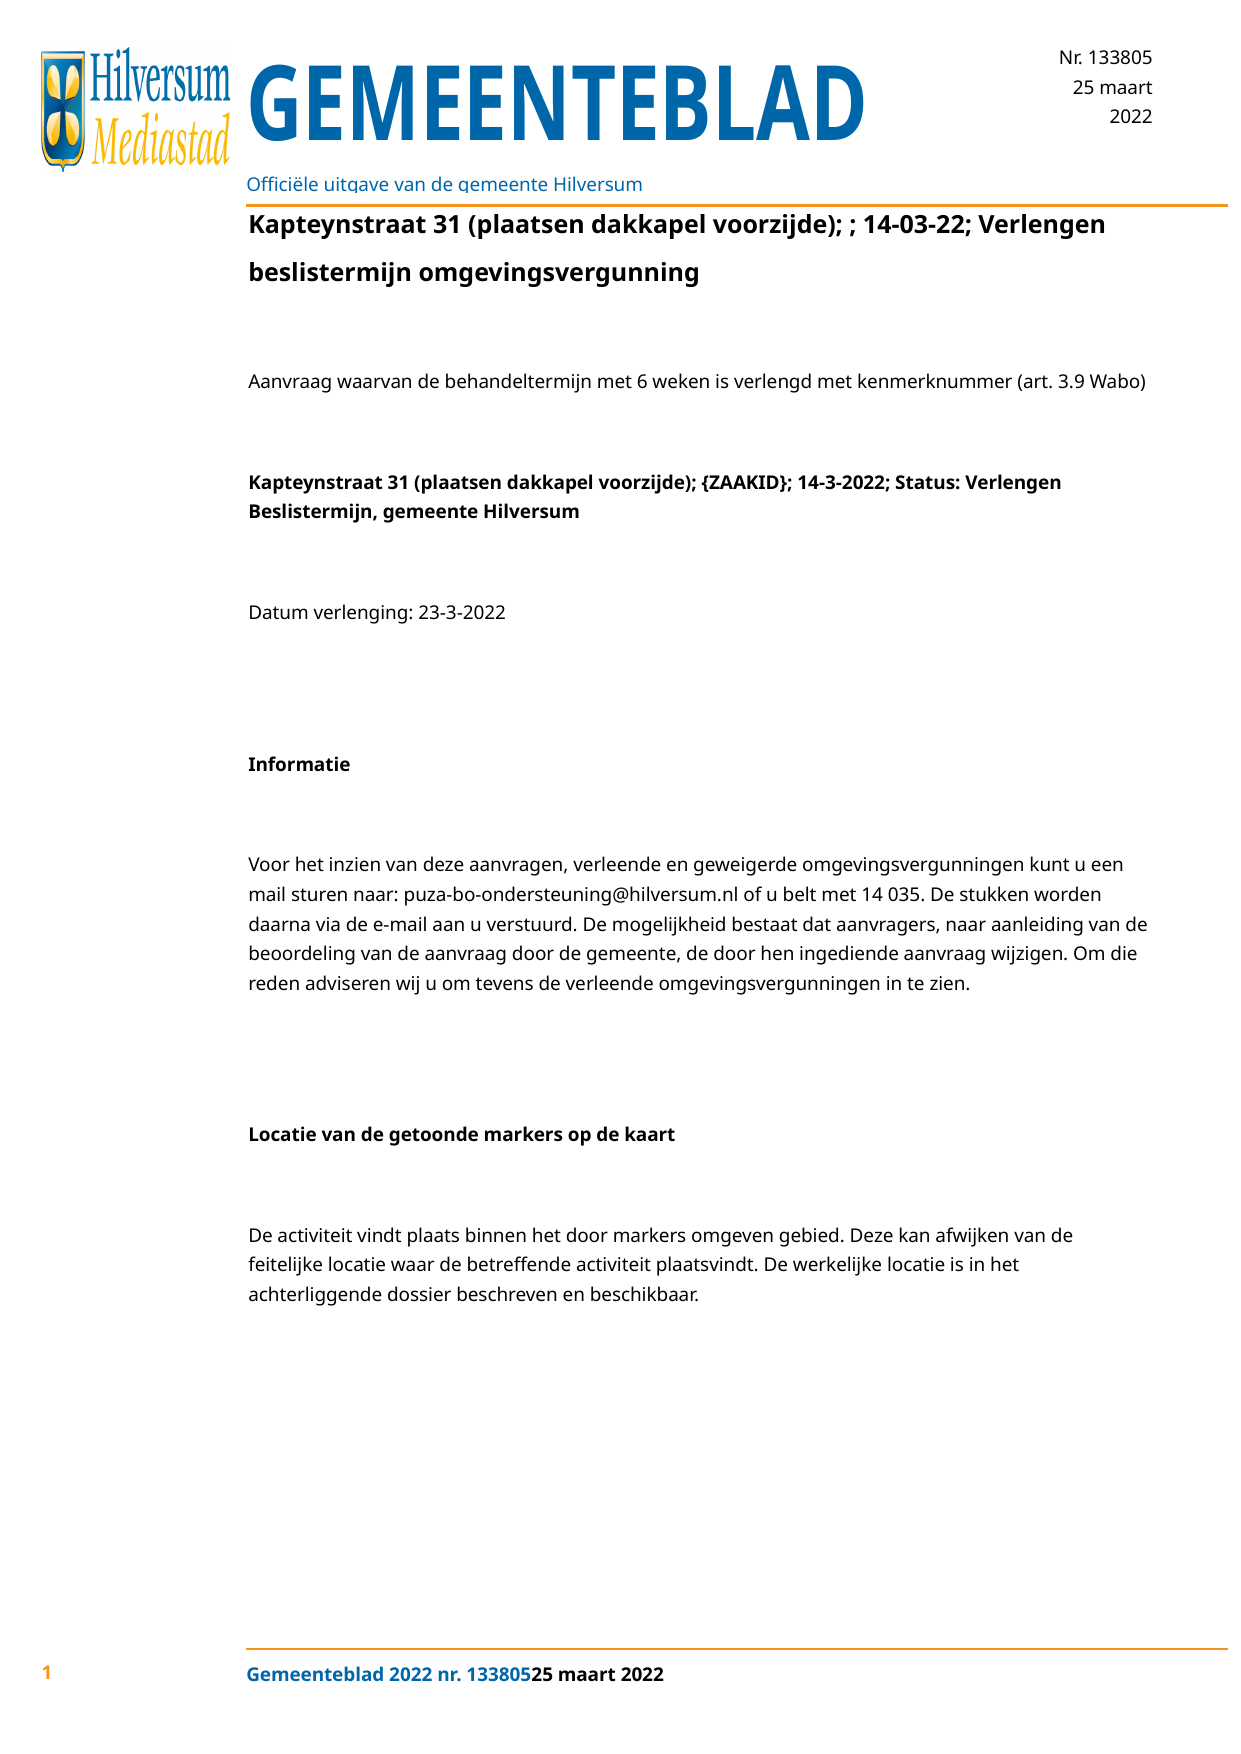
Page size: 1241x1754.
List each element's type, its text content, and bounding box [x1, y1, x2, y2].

text Informatie [248, 751, 1152, 777]
text Datum verlenging: 23-3-2022 [248, 599, 1152, 625]
text De activiteit vindt plaats binnen het door markers omgeven gebied. Deze kan afwijken van de feitelijke locatie waar de betreffende activiteit plaatsvindt. De werkelijke locatie is in het achterliggende dossier beschreven en beschikbaar. [248, 1222, 1152, 1307]
text Kapteynstraat 31 (plaatsen dakkapel voorzijde); {ZAAKID}; 14-3-2022; Status: Verlengen Beslistermijn, gemeente Hilversum [248, 469, 1152, 524]
text Kapteynstraat 31 (plaatsen dakkapel voorzijde); ; 14-03-22; Verlengen beslistermijn omgevingsvergunning [248, 207, 1152, 288]
text Voor het inzien van deze aanvragen, verleende en geweigerde omgevingsvergunningen kunt u een mail sturen naar: puza-bo-ondersteuning@hilversum.nl of u belt met 14 035. De stukken worden daarna via de e-mail aan u verstuurd. De mogelijkheid bestaat dat aanvragers, naar aanleiding van de beoordeling van de aanvraag door de gemeente, de door hen ingediende aanvraag wijzigen. Om die reden adviseren wij u om tevens de verleende omgevingsvergunningen in te zien. [248, 852, 1152, 996]
text Locatie van de getoonde markers op de kaart [248, 1121, 1152, 1147]
picture [41, 47, 231, 172]
text Aanvraag waarvan de behandeltermijn met 6 weken is verlengd met kenmerknummer (art. 3.9 Wabo) [248, 368, 1152, 394]
